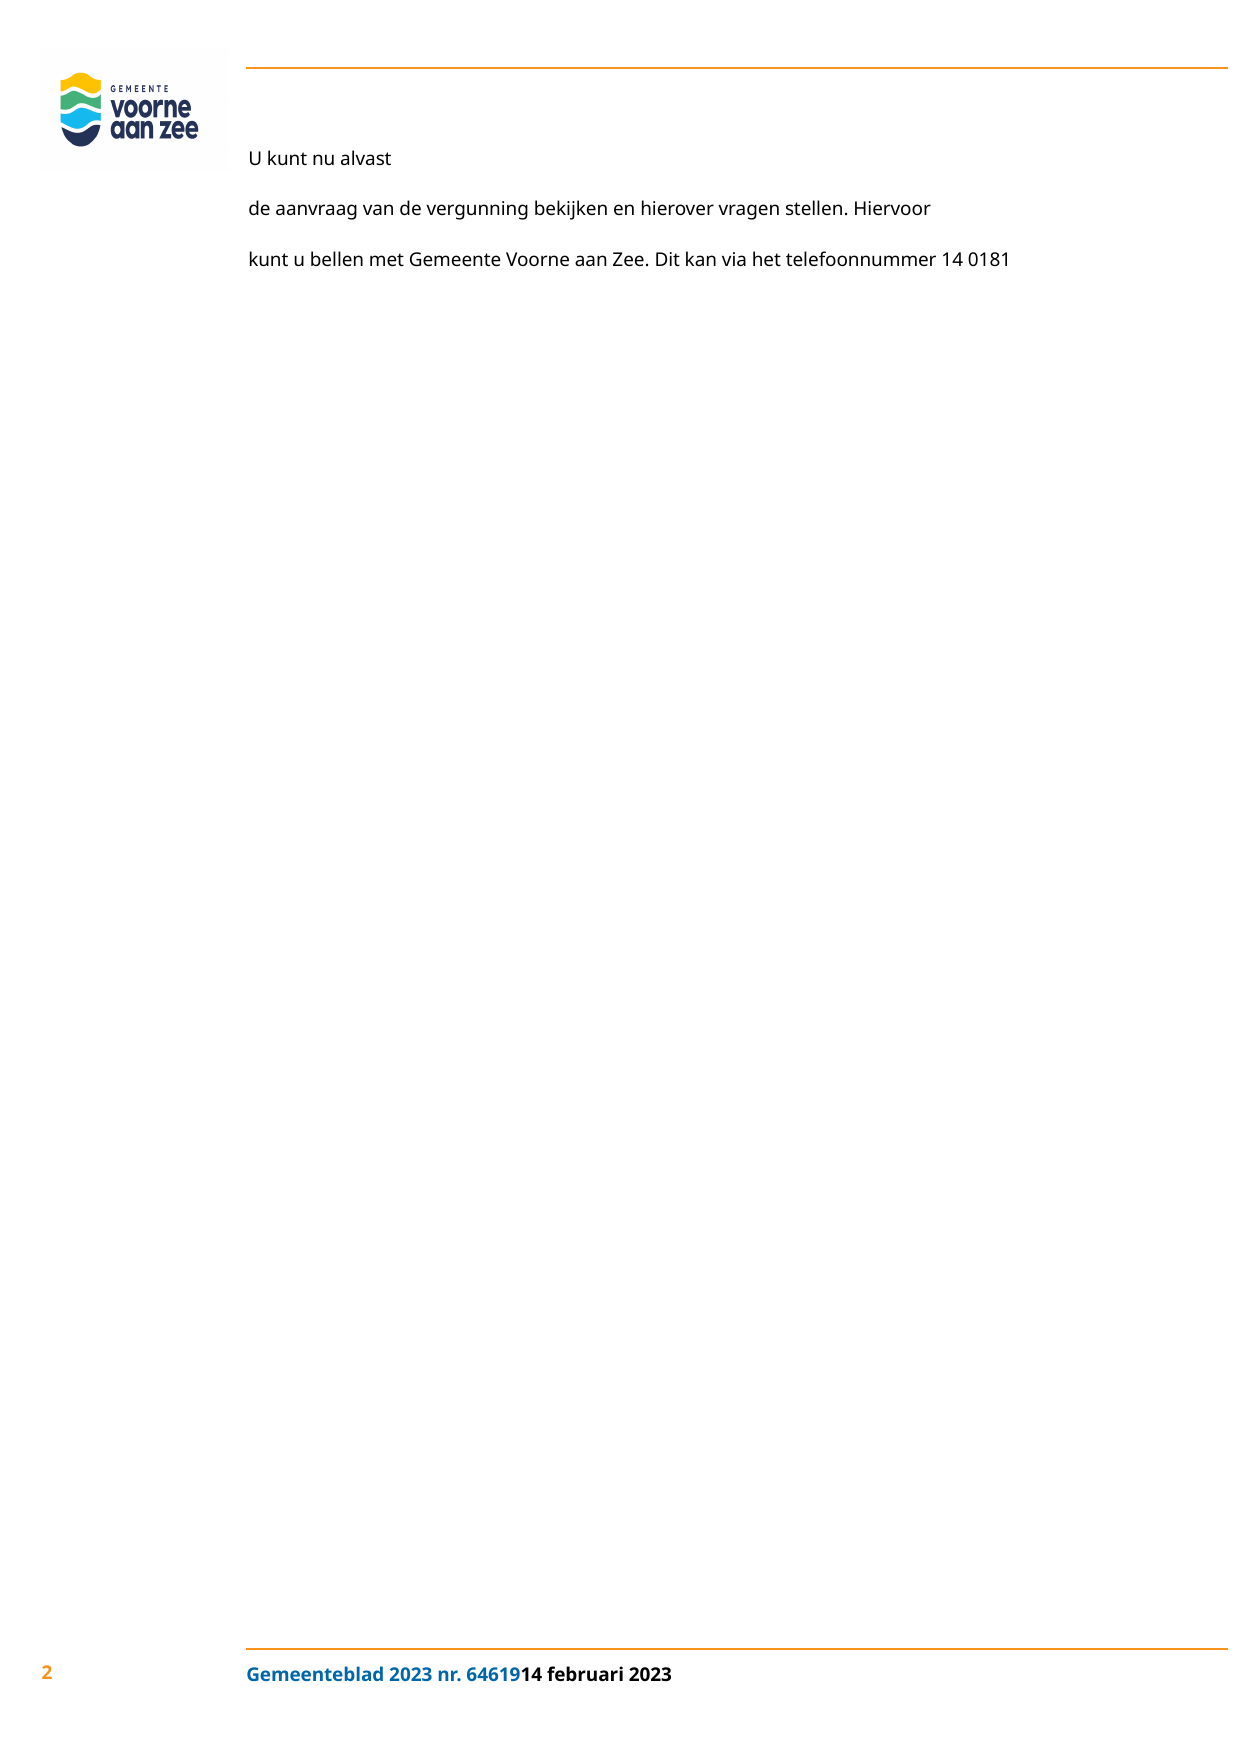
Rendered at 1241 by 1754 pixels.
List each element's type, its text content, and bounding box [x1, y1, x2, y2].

text de aanvraag van de vergunning bekijken en hierover vragen stellen. Hiervoor [248, 196, 1152, 221]
text U kunt nu alvast [248, 145, 1152, 171]
picture [41, 47, 231, 172]
text kunt u bellen met Gemeente Voorne aan Zee. Dit kan via het telefoonnummer 14 0181 [248, 246, 1152, 272]
